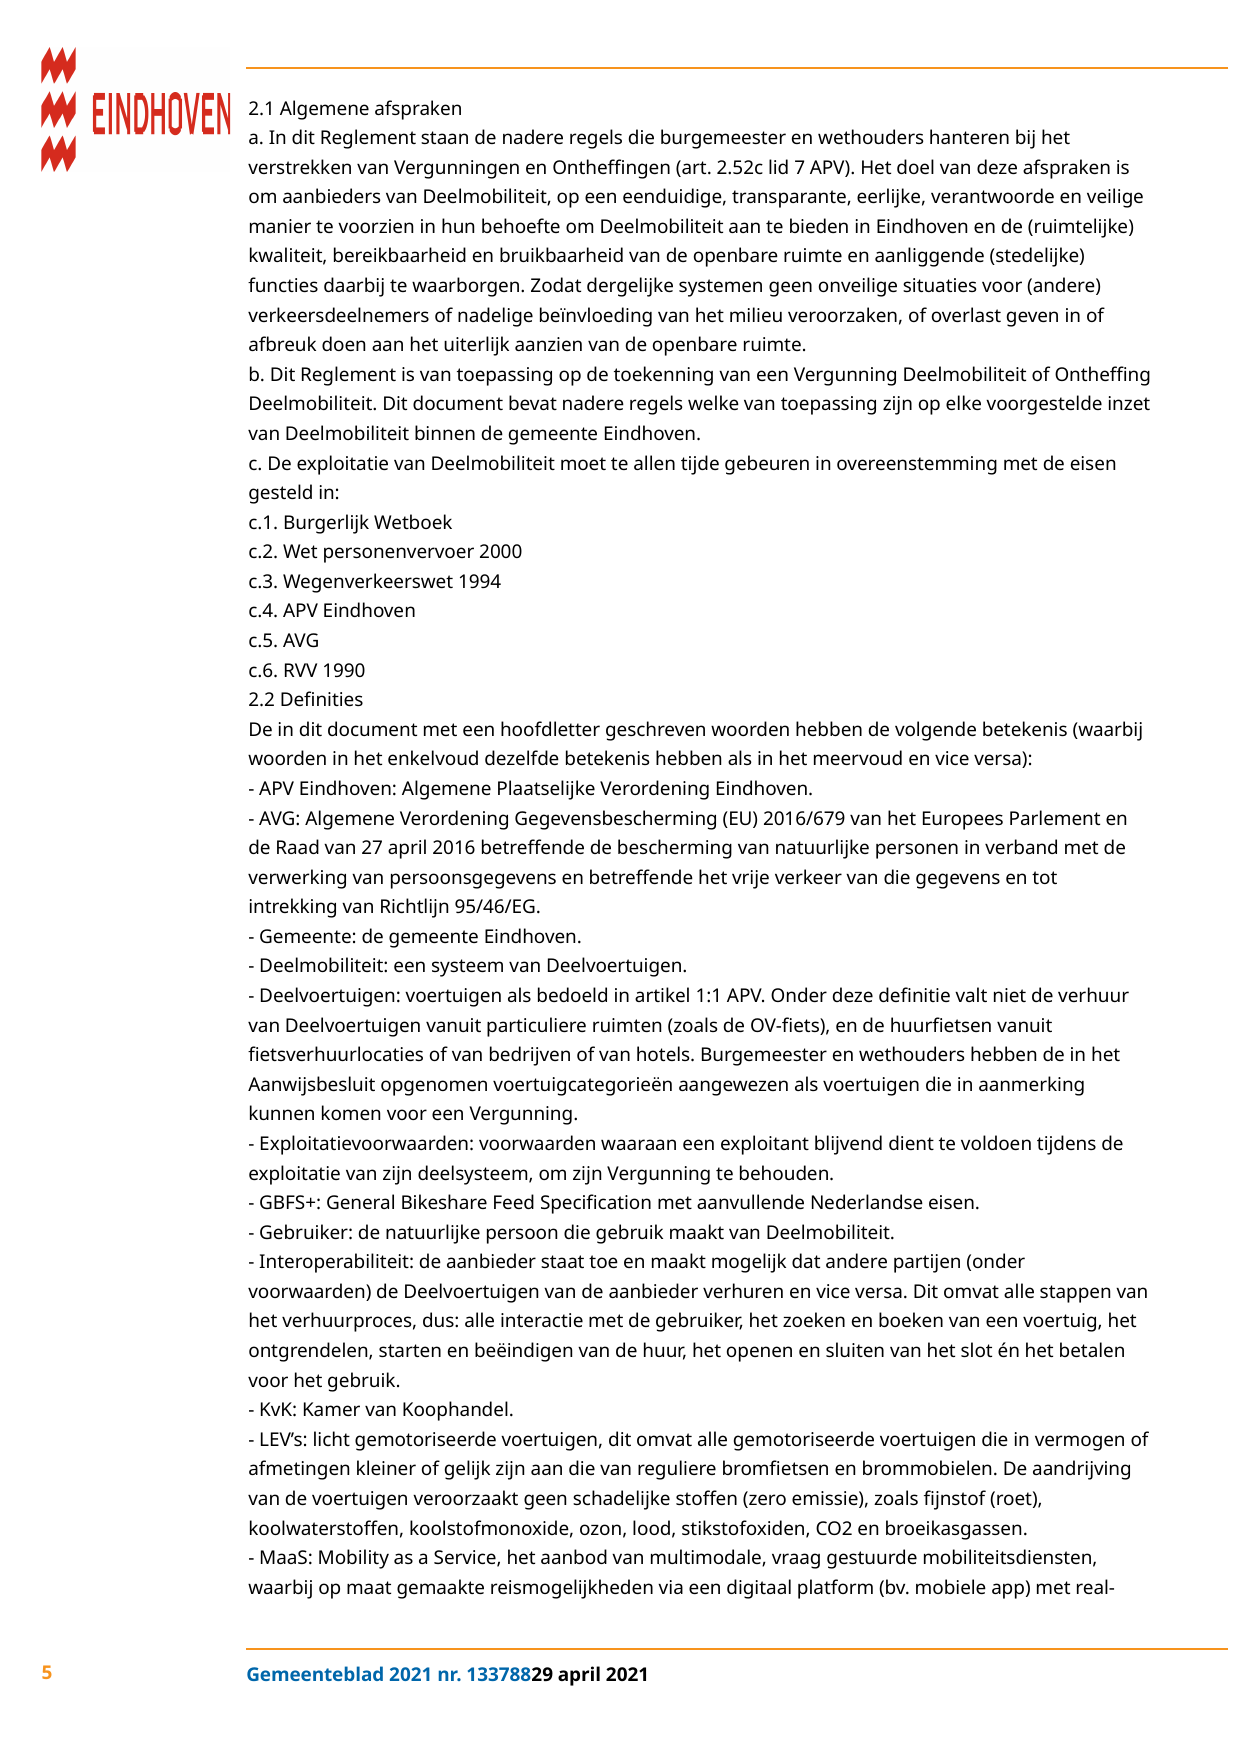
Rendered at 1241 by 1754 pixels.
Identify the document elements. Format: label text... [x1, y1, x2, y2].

text - APV Eindhoven: Algemene Plaatselijke Verordening Eindhoven. [248, 775, 1152, 801]
text - Gebruiker: de natuurlijke persoon die gebruik maakt van Deelmobiliteit. [248, 1219, 1152, 1245]
text b. Dit Reglement is van toepassing op de toekenning van een Vergunning Deelmobiliteit of Ontheffing Deelmobiliteit. Dit document bevat nadere regels welke van toepassing zijn op elke voorgestelde inzet van Deelmobiliteit binnen de gemeente Eindhoven. [248, 361, 1152, 446]
text - Deelmobiliteit: een systeem van Deelvoertuigen. [248, 953, 1152, 978]
text c.1. Burgerlijk Wetboek [248, 509, 1152, 535]
text c.5. AVG [248, 627, 1152, 653]
text c. De exploitatie van Deelmobiliteit moet te allen tijde gebeuren in overeenstemming met de eisen gesteld in: [248, 450, 1152, 505]
text - Exploitatievoorwaarden: voorwaarden waaraan een exploitant blijvend dient te voldoen tijdens de exploitatie van zijn deelsysteem, om zijn Vergunning te behouden. [248, 1130, 1152, 1186]
text - LEV’s: licht gemotoriseerde voertuigen, dit omvat alle gemotoriseerde voertuigen die in vermogen of afmetingen kleiner of gelijk zijn aan die van reguliere bromfietsen en brommobielen. De aandrijving van de voertuigen veroorzaakt geen schadelijke stoffen (zero emissie), zoals fijnstof (roet), koolwaterstoffen, koolstofmonoxide, ozon, lood, stikstofoxiden, CO2 en broeikasgassen. [248, 1426, 1152, 1541]
text - AVG: Algemene Verordening Gegevensbescherming (EU) 2016/679 van het Europees Parlement en de Raad van 27 april 2016 betreffende de bescherming van natuurlijke personen in verband met de verwerking van persoonsgegevens en betreffende het vrije verkeer van die gegevens en tot intrekking van Richtlijn 95/46/EG. [248, 805, 1152, 919]
text - KvK: Kamer van Koophandel. [248, 1396, 1152, 1422]
text - Interoperabiliteit: de aanbieder staat toe en maakt mogelijk dat andere partijen (onder voorwaarden) de Deelvoertuigen van de aanbieder verhuren en vice versa. Dit omvat alle stappen van het verhuurproces, dus: alle interactie met de gebruiker, het zoeken en boeken van een voertuig, het ontgrendelen, starten en beëindigen van de huur, het openen en sluiten van het slot én het betalen voor het gebruik. [248, 1248, 1152, 1393]
text c.4. APV Eindhoven [248, 598, 1152, 623]
text - MaaS: Mobility as a Service, het aanbod van multimodale, vraag gestuurde mobiliteitsdiensten, waarbij op maat gemaakte reismogelijkheden via een digitaal platform (bv. mobiele app) met real- [248, 1544, 1152, 1600]
text 2.2 Definities [248, 686, 1152, 712]
text c.3. Wegenverkeerswet 1994 [248, 568, 1152, 594]
text - Deelvoertuigen: voertuigen als bedoeld in artikel 1:1 APV. Onder deze definitie valt niet de verhuur van Deelvoertuigen vanuit particuliere ruimten (zoals de OV-fiets), en de huurfietsen vanuit fietsverhuurlocaties of van bedrijven of van hotels. Burgemeester en wethouders hebben de in het Aanwijsbesluit opgenomen voertuigcategorieën aangewezen als voertuigen die in aanmerking kunnen komen voor een Vergunning. [248, 982, 1152, 1126]
text c.2. Wet personenvervoer 2000 [248, 538, 1152, 564]
text - Gemeente: de gemeente Eindhoven. [248, 923, 1152, 949]
text - GBFS+: General Bikeshare Feed Specification met aanvullende Nederlandse eisen. [248, 1189, 1152, 1215]
text a. In dit Reglement staan de nadere regels die burgemeester en wethouders hanteren bij het verstrekken van Vergunningen en Ontheffingen (art. 2.52c lid 7 APV). Het doel van deze afspraken is om aanbieders van Deelmobiliteit, op een eenduidige, transparante, eerlijke, verantwoorde en veilige manier te voorzien in hun behoefte om Deelmobiliteit aan te bieden in Eindhoven en de (ruimtelijke) kwaliteit, bereikbaarheid en bruikbaarheid van de openbare ruimte en aanliggende (stedelijke) functies daarbij te waarborgen. Zodat dergelijke systemen geen onveilige situaties voor (andere) verkeersdeelnemers of nadelige beïnvloeding van het milieu veroorzaken, of overlast geven in of afbreuk doen aan het uiterlijk aanzien van de openbare ruimte. [248, 124, 1152, 357]
text 2.1 Algemene afspraken [248, 95, 1152, 121]
picture [41, 47, 231, 172]
text De in dit document met een hoofdletter geschreven woorden hebben de volgende betekenis (waarbij woorden in het enkelvoud dezelfde betekenis hebben als in het meervoud en vice versa): [248, 716, 1152, 771]
text c.6. RVV 1990 [248, 657, 1152, 683]
